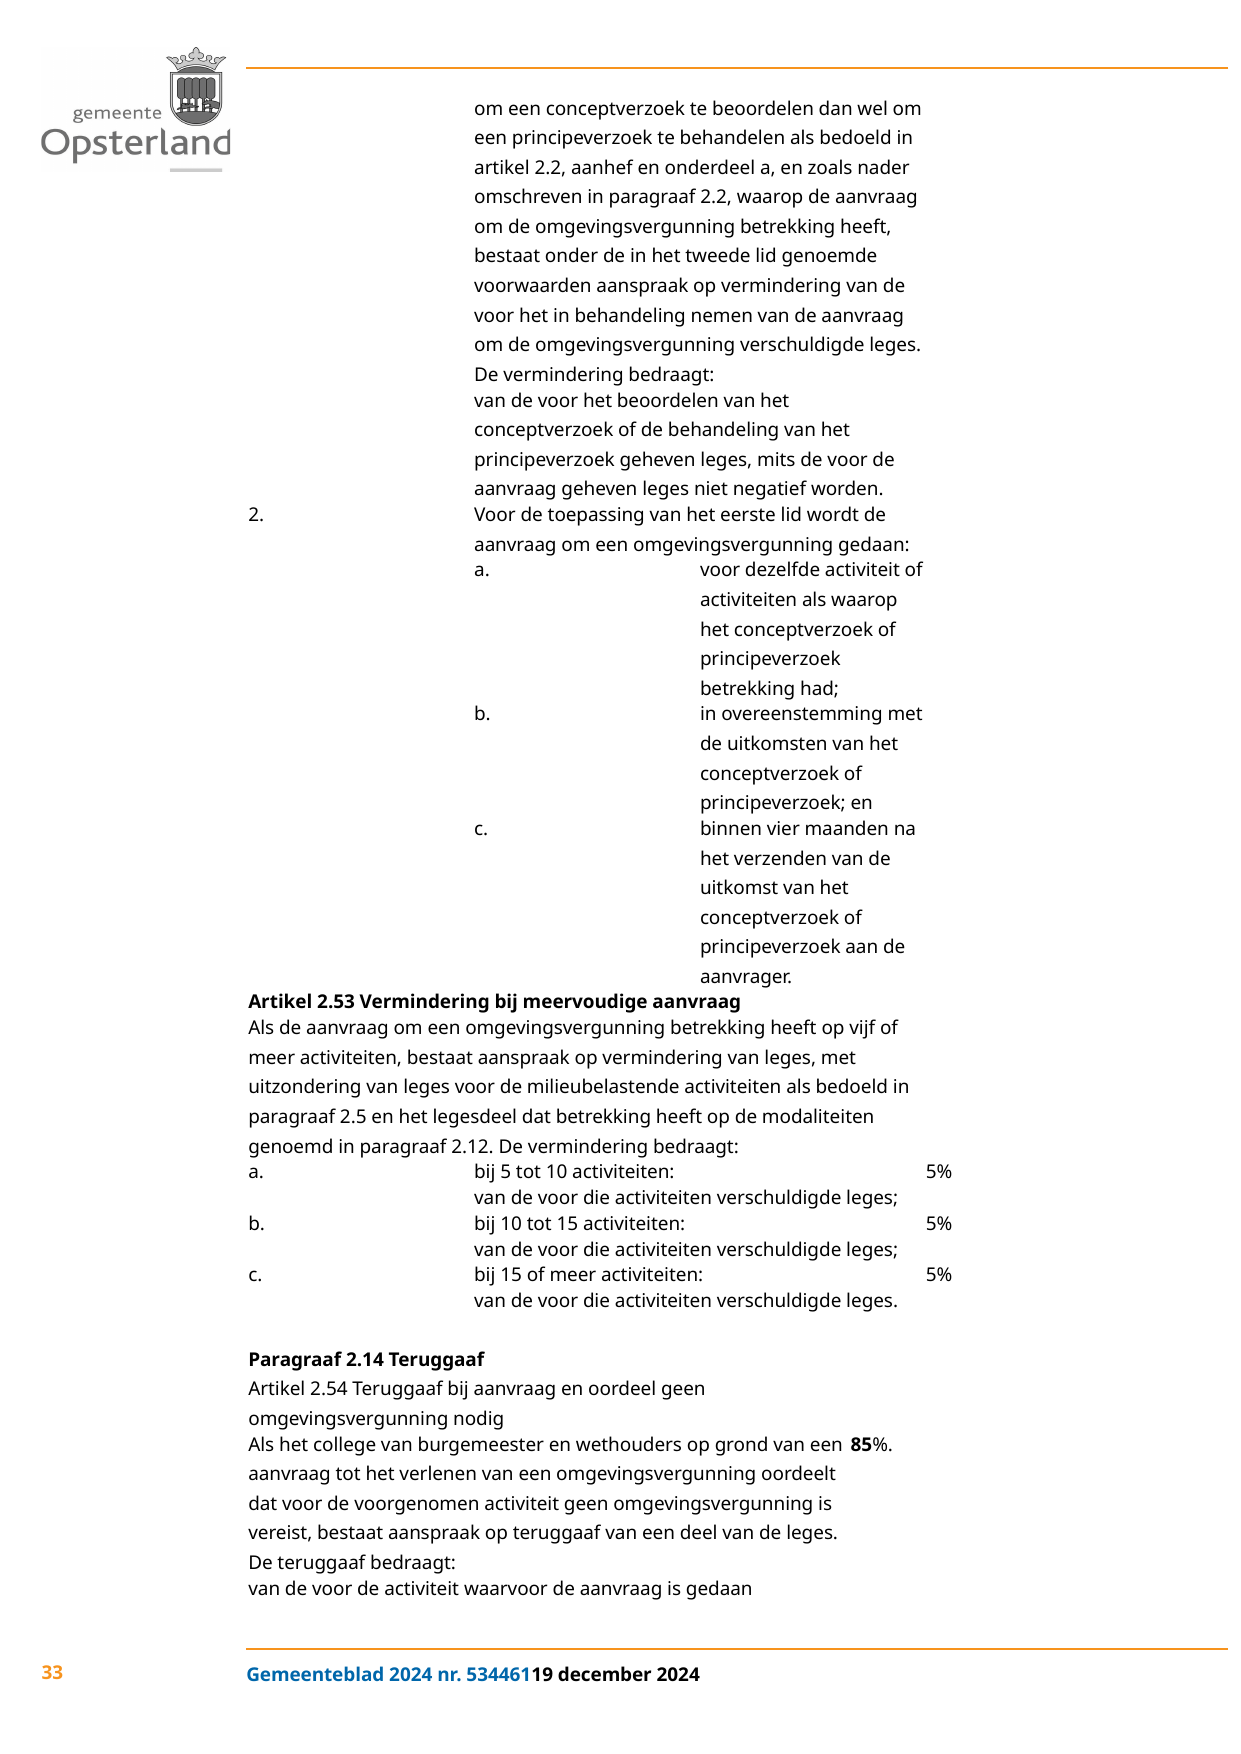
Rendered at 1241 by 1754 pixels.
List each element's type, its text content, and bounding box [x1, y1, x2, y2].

table_cell van de voor die activiteiten verschuldigde leges; [474, 1184, 926, 1210]
table_cell [926, 557, 1152, 701]
table_cell voor dezelfde activiteit of activiteiten als waarop het conceptverzoek of principeverzoek betrekking had; [700, 557, 926, 701]
table_cell c. [248, 1261, 474, 1287]
table_cell b. [474, 701, 700, 815]
table_cell [926, 1184, 1152, 1210]
table_cell a. [474, 557, 700, 701]
table_header [850, 1375, 1152, 1431]
table_cell bij 10 tot 15 activiteiten: [474, 1210, 926, 1236]
table_cell [248, 815, 474, 989]
table_cell Als het college van burgemeester en wethouders op grond van een aanvraag tot het verlenen van een omgevingsvergunning oordeelt dat voor de voorgenomen activiteit geen omgevingsvergunning is vereist, bestaat aanspraak op teruggaaf van een deel van de leges. De teruggaaf bedraagt: [248, 1431, 850, 1575]
table_cell Voor de toepassing van het eerste lid wordt de aanvraag om een omgevingsvergunning gedaan: [474, 501, 926, 557]
table_cell [248, 1287, 474, 1313]
table_cell van de voor de activiteit waarvoor de aanvraag is gedaan [248, 1575, 850, 1601]
table_cell c. [474, 815, 700, 989]
table_cell [926, 1287, 1152, 1313]
table_cell in overeenstemming met de uitkomsten van het conceptverzoek of principeverzoek; en [700, 701, 926, 815]
table_cell 2. [248, 501, 474, 557]
table_header Artikel 2.54 Teruggaaf bij aanvraag en oordeel geen omgevingsvergunning nodig [248, 1375, 850, 1431]
picture [41, 47, 231, 172]
table_cell [926, 95, 1152, 387]
table_cell 85%. [850, 1431, 1152, 1575]
table_cell Artikel 2.53 Vermindering bij meervoudige aanvraag [248, 989, 926, 1014]
table_cell van de voor die activiteiten verschuldigde leges; [474, 1236, 926, 1261]
table_cell van de voor het beoordelen van het conceptverzoek of de behandeling van het principeverzoek geheven leges, mits de voor de aanvraag geheven leges niet negatief worden. [474, 387, 926, 501]
table_cell [850, 1575, 1152, 1601]
table_cell 5% [926, 1159, 1152, 1184]
table_cell a. [248, 1159, 474, 1184]
table_cell 5% [926, 1210, 1152, 1236]
table_cell [248, 1236, 474, 1261]
table_cell [248, 1184, 474, 1210]
table_cell bij 15 of meer activiteiten: [474, 1261, 926, 1287]
table_cell 5% [926, 1261, 1152, 1287]
table_cell [926, 1236, 1152, 1261]
table_cell [926, 989, 1152, 1014]
table_cell [926, 701, 1152, 815]
table_cell Als de aanvraag om een omgevingsvergunning betrekking heeft op vijf of meer activiteiten, bestaat aanspraak op vermindering van leges, met uitzondering van leges voor de milieubelastende activiteiten als bedoeld in paragraaf 2.5 en het legesdeel dat betrekking heeft op de modaliteiten genoemd in paragraaf 2.12. De vermindering bedraagt: [248, 1015, 926, 1158]
text Paragraaf 2.14 Teruggaaf [248, 1346, 1152, 1371]
table_cell [248, 95, 474, 501]
table_cell [926, 1015, 1152, 1158]
table_cell [926, 501, 1152, 557]
table_cell [248, 701, 474, 815]
table_cell binnen vier maanden na het verzenden van de uitkomst van het conceptverzoek of principeverzoek aan de aanvrager. [700, 815, 926, 989]
table_cell om een conceptverzoek te beoordelen dan wel om een principeverzoek te behandelen als bedoeld in artikel 2.2, aanhef en onderdeel a, en zoals nader omschreven in paragraaf 2.2, waarop de aanvraag om de omgevingsvergunning betrekking heeft, bestaat onder de in het tweede lid genoemde voorwaarden aanspraak op vermindering van de voor het in behandeling nemen van de aanvraag om de omgevingsvergunning verschuldigde leges. De vermindering bedraagt: [474, 95, 926, 387]
table_cell bij 5 tot 10 activiteiten: [474, 1159, 926, 1184]
table_cell [926, 387, 1152, 501]
table_cell b. [248, 1210, 474, 1236]
table_cell [248, 557, 474, 701]
table_cell [926, 815, 1152, 989]
table_cell van de voor die activiteiten verschuldigde leges. [474, 1287, 926, 1313]
